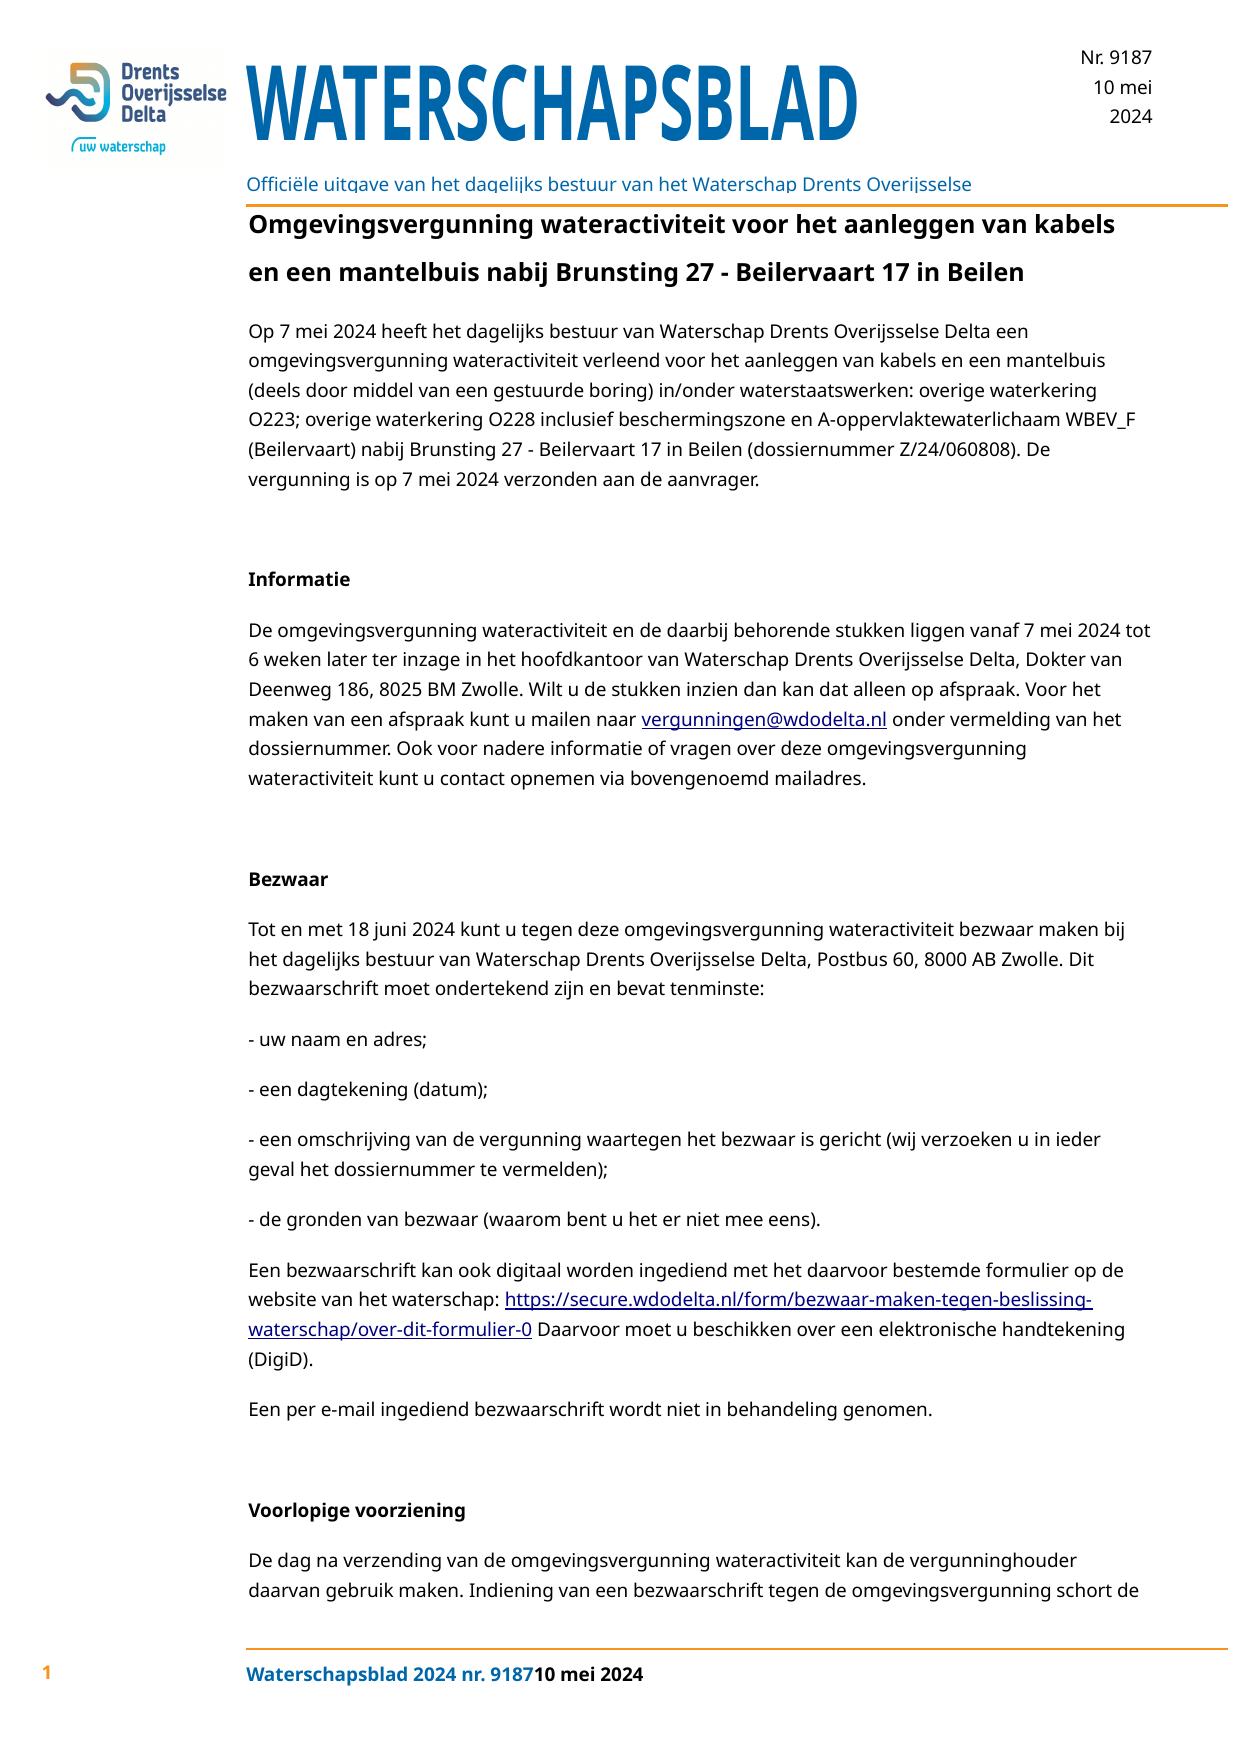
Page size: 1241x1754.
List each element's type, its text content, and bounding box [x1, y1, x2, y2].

text De dag na verzending van de omgevingsvergunning wateractiviteit kan de vergunninghouder daarvan gebruik maken. Indiening van een bezwaarschrift tegen de omgevingsvergunning schort de [248, 1547, 1152, 1603]
text Omgevingsvergunning wateractiviteit voor het aanleggen van kabels en een mantelbuis nabij Brunsting 27 - Beilervaart 17 in Beilen [248, 207, 1152, 288]
text De omgevingsvergunning wateractiviteit en de daarbij behorende stukken liggen vanaf 7 mei 2024 tot 6 weken later ter inzage in het hoofdkantoor van Waterschap Drents Overijsselse Delta, Dokter van Deenweg 186, 8025 BM Zwolle. Wilt u de stukken inzien dan kan dat alleen op afspraak. Voor het maken van een afspraak kunt u mailen naar vergunningen@wdodelta.nl onder vermelding van het dossiernummer. Ook voor nadere informatie of vragen over deze omgevingsvergunning wateractiviteit kunt u contact opnemen via bovengenoemd mailadres. [248, 617, 1152, 791]
text - een dagtekening (datum); [248, 1076, 1152, 1102]
text Een bezwaarschrift kan ook digitaal worden ingediend met het daarvoor bestemde formulier op de website van het waterschap: https://secure.wdodelta.nl/form/bezwaar-maken-tegen-beslissing-waterschap/over-dit-formulier-0 Daarvoor moet u beschikken over een elektronische handtekening (DigiD). [248, 1257, 1152, 1372]
picture [41, 47, 231, 172]
text Bezwaar [248, 866, 1152, 892]
text Op 7 mei 2024 heeft het dagelijks bestuur van Waterschap Drents Overijsselse Delta een omgevingsvergunning wateractiviteit verleend voor het aanleggen van kabels en een mantelbuis (deels door middel van een gestuurde boring) in/onder waterstaatswerken: overige waterkering O223; overige waterkering O228 inclusief beschermingszone en A-oppervlaktewaterlichaam WBEV_F (Beilervaart) nabij Brunsting 27 - Beilervaart 17 in Beilen (dossiernummer Z/24/060808). De vergunning is op 7 mei 2024 verzonden aan de aanvrager. [248, 318, 1152, 492]
text - uw naam en adres; [248, 1026, 1152, 1052]
text Informatie [248, 567, 1152, 592]
text Tot en met 18 juni 2024 kunt u tegen deze omgevingsvergunning wateractiviteit bezwaar maken bij het dagelijks bestuur van Waterschap Drents Overijsselse Delta, Postbus 60, 8000 AB Zwolle. Dit bezwaarschrift moet ondertekend zijn en bevat tenminste: [248, 916, 1152, 1001]
text Voorlopige voorziening [248, 1497, 1152, 1523]
text Een per e-mail ingediend bezwaarschrift wordt niet in behandeling genomen. [248, 1396, 1152, 1422]
text - een omschrijving van de vergunning waartegen het bezwaar is gericht (wij verzoeken u in ieder geval het dossiernummer te vermelden); [248, 1127, 1152, 1182]
text - de gronden van bezwaar (waarom bent u het er niet mee eens). [248, 1207, 1152, 1232]
